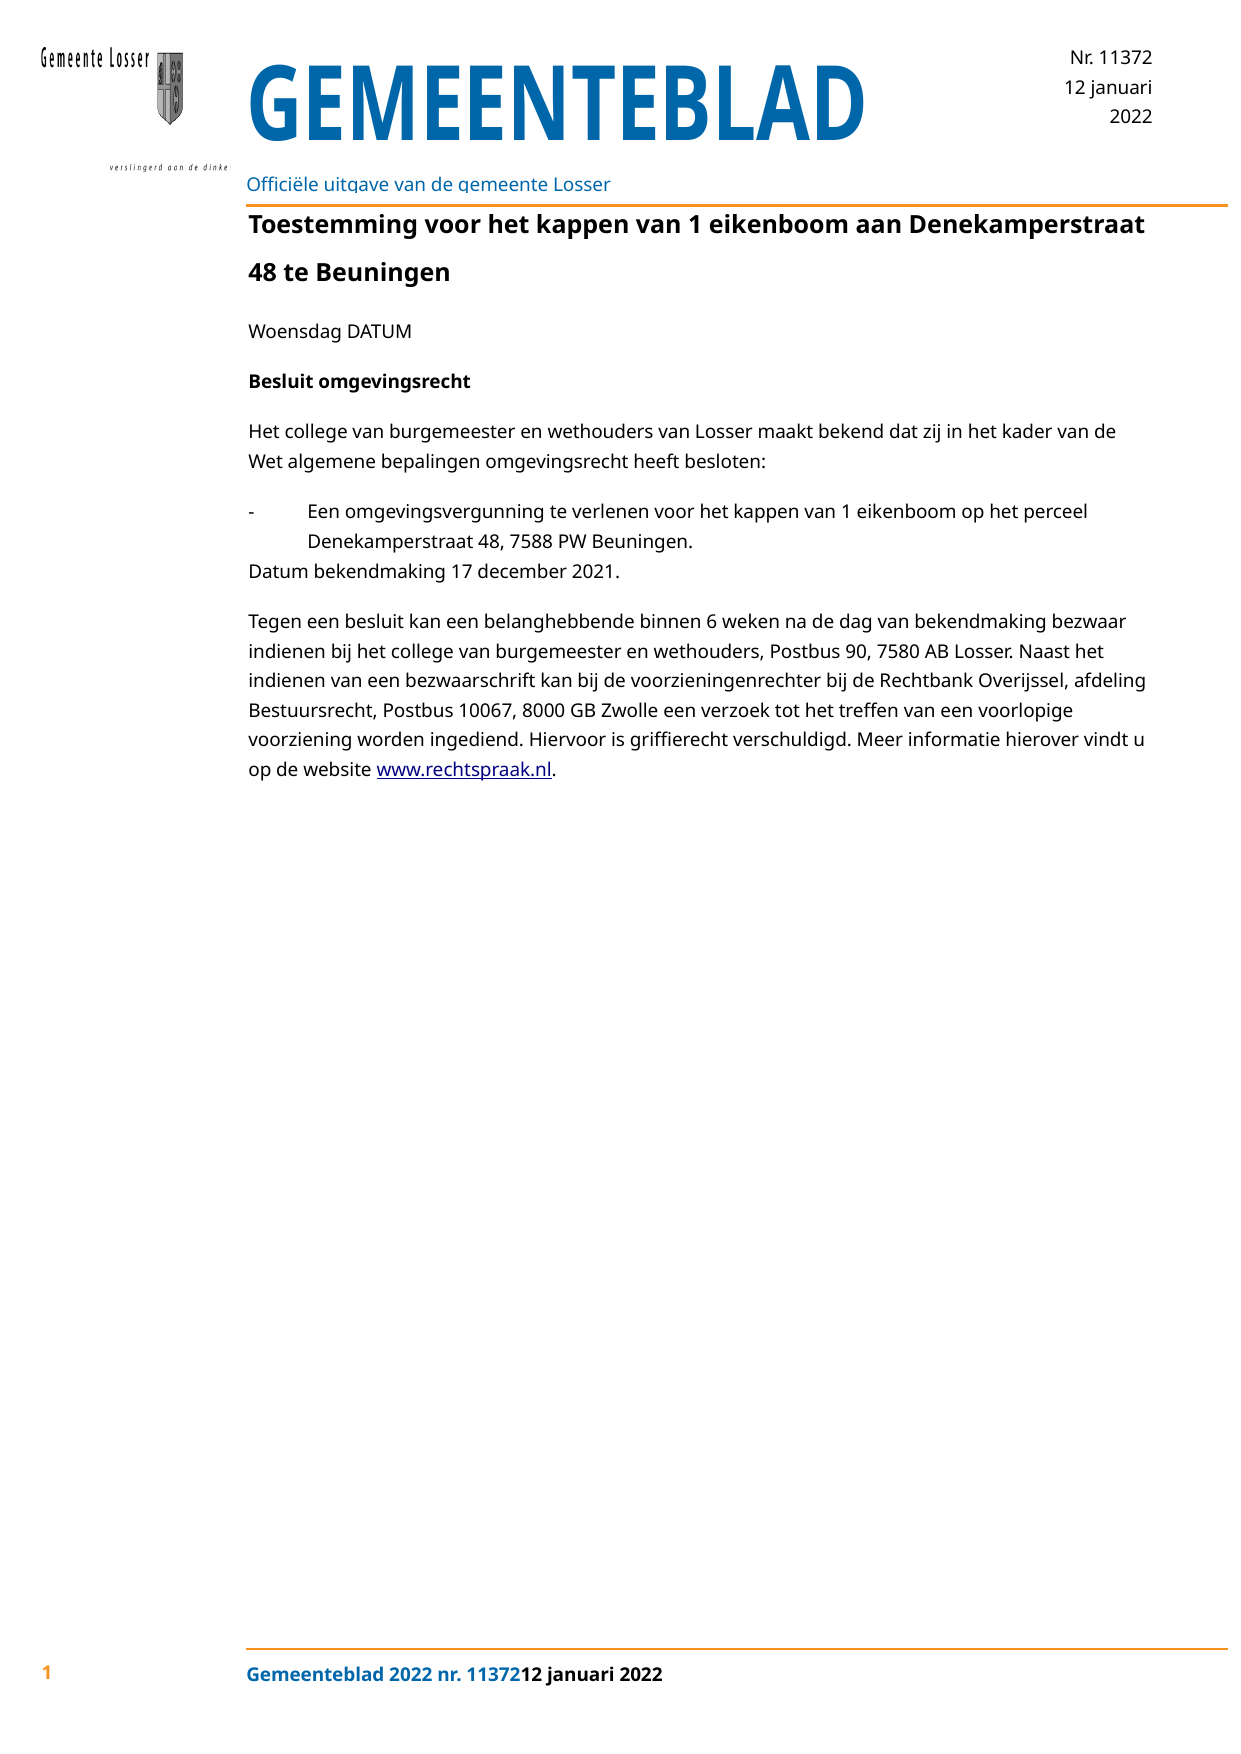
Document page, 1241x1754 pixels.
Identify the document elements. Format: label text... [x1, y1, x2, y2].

text Het college van burgemeester en wethouders van Losser maakt bekend dat zij in het kader van de Wet algemene bepalingen omgevingsrecht heeft besloten: [248, 419, 1152, 474]
text Besluit omgevingsrecht [248, 368, 1152, 394]
text Woensdag DATUM [248, 318, 1152, 344]
text Toestemming voor het kappen van 1 eikenboom aan Denekamperstraat 48 te Beuningen [248, 207, 1152, 288]
text Tegen een besluit kan een belanghebbende binnen 6 weken na de dag van bekendmaking bezwaar indienen bij het college van burgemeester en wethouders, Postbus 90, 7580 AB Losser. Naast het indienen van een bezwaarschrift kan bij de voorzieningenrechter bij de Rechtbank Overijssel, afdeling Bestuursrecht, Postbus 10067, 8000 GB Zwolle een verzoek tot het treffen van een voorlopige voorziening worden ingediend. Hiervoor is griffierecht verschuldigd. Meer informatie hierover vindt u op de website www.rechtspraak.nl. [248, 608, 1152, 782]
list Een omgevingsvergunning te verlenen voor het kappen van 1 eikenboom op het perceel Denekamperstraat 48, 7588 PW Beuningen. [248, 499, 1152, 554]
text Datum bekendmaking 17 december 2021. [248, 558, 1152, 584]
picture [41, 47, 231, 172]
